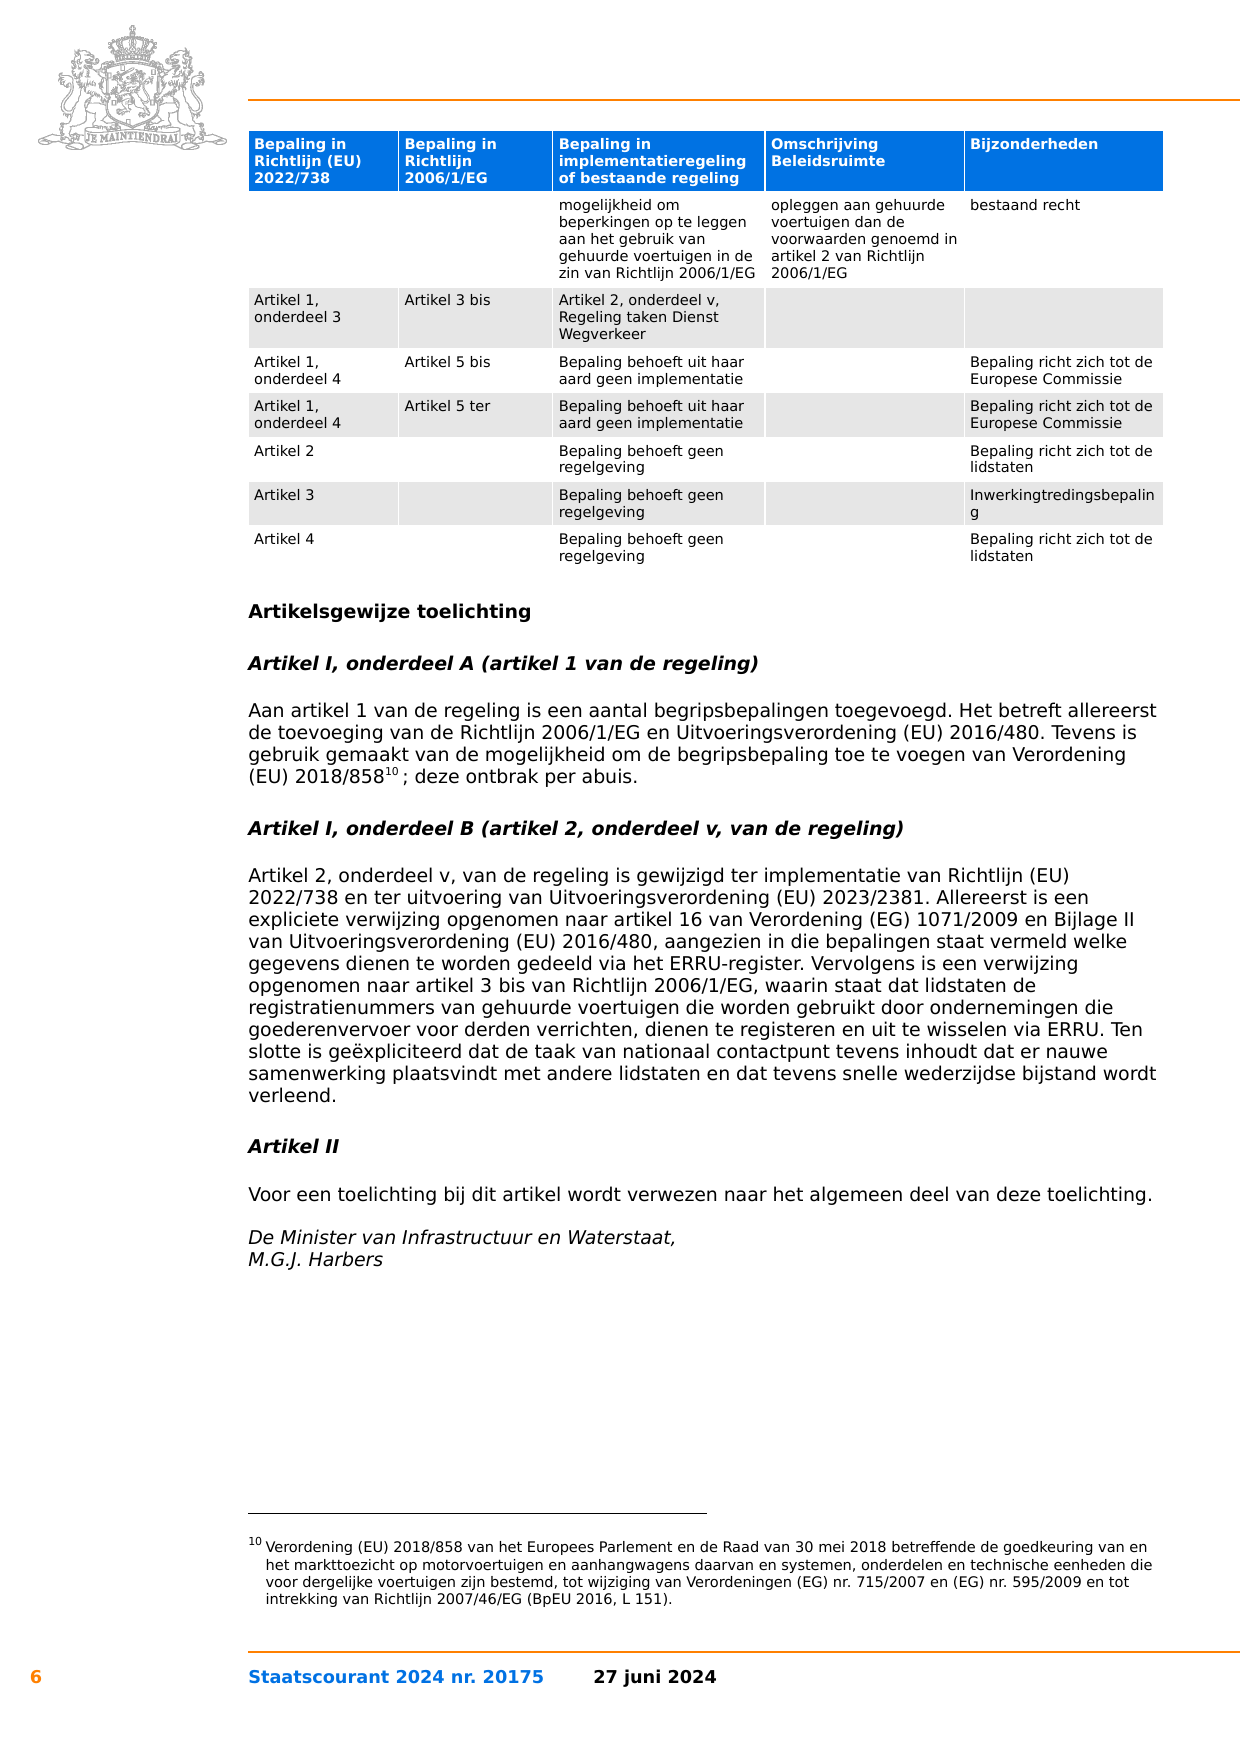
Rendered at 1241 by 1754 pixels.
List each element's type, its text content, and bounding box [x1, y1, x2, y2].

table_cell [766, 393, 964, 437]
table_cell bestaand recht [965, 192, 1163, 287]
table_cell [399, 192, 552, 287]
table_header Bepaling in Richtlijn 2006/1/EG [399, 131, 552, 191]
table_cell Artikel 1, onderdeel 3 [249, 288, 398, 348]
table_cell mogelijkheid om beperkingen op te leggen aan het gebruik van gehuurde voertuigen in de zin van Richtlijn 2006/1/EG [553, 192, 764, 287]
subtitle Artikelsgewijze toelichting [248, 601, 1163, 623]
table_cell Artikel 3 bis [399, 288, 552, 348]
table_cell Bepaling behoeft geen regelgeving [553, 482, 764, 525]
table_cell Bepaling richt zich tot de Europese Commissie [965, 349, 1163, 392]
table_cell Bepaling richt zich tot de lidstaten [965, 526, 1163, 570]
picture [38, 25, 227, 150]
table_cell Bepaling behoeft geen regelgeving [553, 438, 764, 481]
table_cell [766, 482, 964, 525]
table_header Bepaling in implementatieregeling of bestaande regeling [553, 131, 764, 191]
table_cell Bepaling richt zich tot de lidstaten [965, 438, 1163, 481]
table_cell [399, 526, 552, 570]
table_cell Artikel 1, onderdeel 4 [249, 393, 398, 437]
table_cell Inwerkingtredingsbepaling [965, 482, 1163, 525]
table_cell [766, 526, 964, 570]
table_header Omschrijving Beleidsruimte [766, 131, 964, 191]
subtitle Artikel II [248, 1136, 1163, 1158]
table_header Bepaling in Richtlijn (EU) 2022/738 [249, 131, 398, 191]
table_cell Bepaling behoeft uit haar aard geen implementatie [553, 349, 764, 392]
table_cell Bepaling behoeft uit haar aard geen implementatie [553, 393, 764, 437]
table_cell Artikel 2, onderdeel v, Regeling taken Dienst Wegverkeer [553, 288, 764, 348]
table_cell [399, 438, 552, 481]
table_cell [766, 438, 964, 481]
text Voor een toelichting bij dit artikel wordt verwezen naar het algemeen deel van deze toelichting. [248, 1183, 1163, 1205]
table_cell opleggen aan gehuurde voertuigen dan de voorwaarden genoemd in artikel 2 van Richtlijn 2006/1/EG [766, 192, 964, 287]
table_cell [399, 482, 552, 525]
text Artikel 2, onderdeel v, van de regeling is gewijzigd ter implementatie van Richtlijn (EU) 2022/738 en ter uitvoering van Uitvoeringsverordening (EU) 2023/2381. Allereerst is een expliciete verwijzing opgenomen naar artikel 16 van Verordening (EG) 1071/2009 en Bijlage II van Uitvoeringsverordening (EU) 2016/480, aangezien in die bepalingen staat vermeld welke gegevens dienen te worden gedeeld via het ERRU-register. Vervolgens is een verwijzing opgenomen naar artikel 3 bis van Richtlijn 2006/1/EG, waarin staat dat lidstaten de registratienummers van gehuurde voertuigen die worden gebruikt door ondernemingen die goederenvervoer voor derden verrichten, dienen te registeren en uit te wisselen via ERRU. Ten slotte is geëxpliciteerd dat de taak van nationaal contactpunt tevens inhoudt dat er nauwe samenwerking plaatsvindt met andere lidstaten en dat tevens snelle wederzijdse bijstand wordt verleend. [248, 865, 1163, 1106]
subtitle Artikel I, onderdeel A (artikel 1 van de regeling) [248, 653, 1163, 675]
table_cell Bepaling behoeft geen regelgeving [553, 526, 764, 570]
text Verordening (EU) 2018/858 van het Europees Parlement en de Raad van 30 mei 2018 betreffende de goedkeuring van en het markttoezicht op motorvoertuigen en aanhangwagens daarvan en systemen, onderdelen en technische eenheden die voor dergelijke voertuigen zijn bestemd, tot wijziging van Verordeningen (EG) nr. 715/2007 en (EG) nr. 595/2009 en tot intrekking van Richtlijn 2007/46/EG (BpEU 2016, L 151). [248, 1535, 1163, 1608]
table_cell Artikel 1, onderdeel 4 [249, 349, 398, 392]
table_header Bijzonderheden [965, 131, 1163, 191]
table_cell Artikel 2 [249, 438, 398, 481]
text De Minister van Infrastructuur en Waterstaat, M.G.J. Harbers [248, 1227, 1163, 1271]
table_cell Artikel 5 bis [399, 349, 552, 392]
table_cell [766, 288, 964, 348]
table_cell [965, 288, 1163, 348]
subtitle Artikel I, onderdeel B (artikel 2, onderdeel v, van de regeling) [248, 818, 1163, 840]
table_cell Artikel 4 [249, 526, 398, 570]
text Aan artikel 1 van de regeling is een aantal begripsbepalingen toegevoegd. Het betreft allereerst de toevoeging van de Richtlijn 2006/1/EG en Uitvoeringsverordening (EU) 2016/480. Tevens is gebruik gemaakt van de mogelijkheid om de begripsbepaling toe te voegen van Verordening (EU) 2018/858; deze ontbrak per abuis. [248, 700, 1163, 788]
table_cell Bepaling richt zich tot de Europese Commissie [965, 393, 1163, 437]
table_cell [249, 192, 398, 287]
table_cell [766, 349, 964, 392]
table_cell Artikel 5 ter [399, 393, 552, 437]
table_cell Artikel 3 [249, 482, 398, 525]
